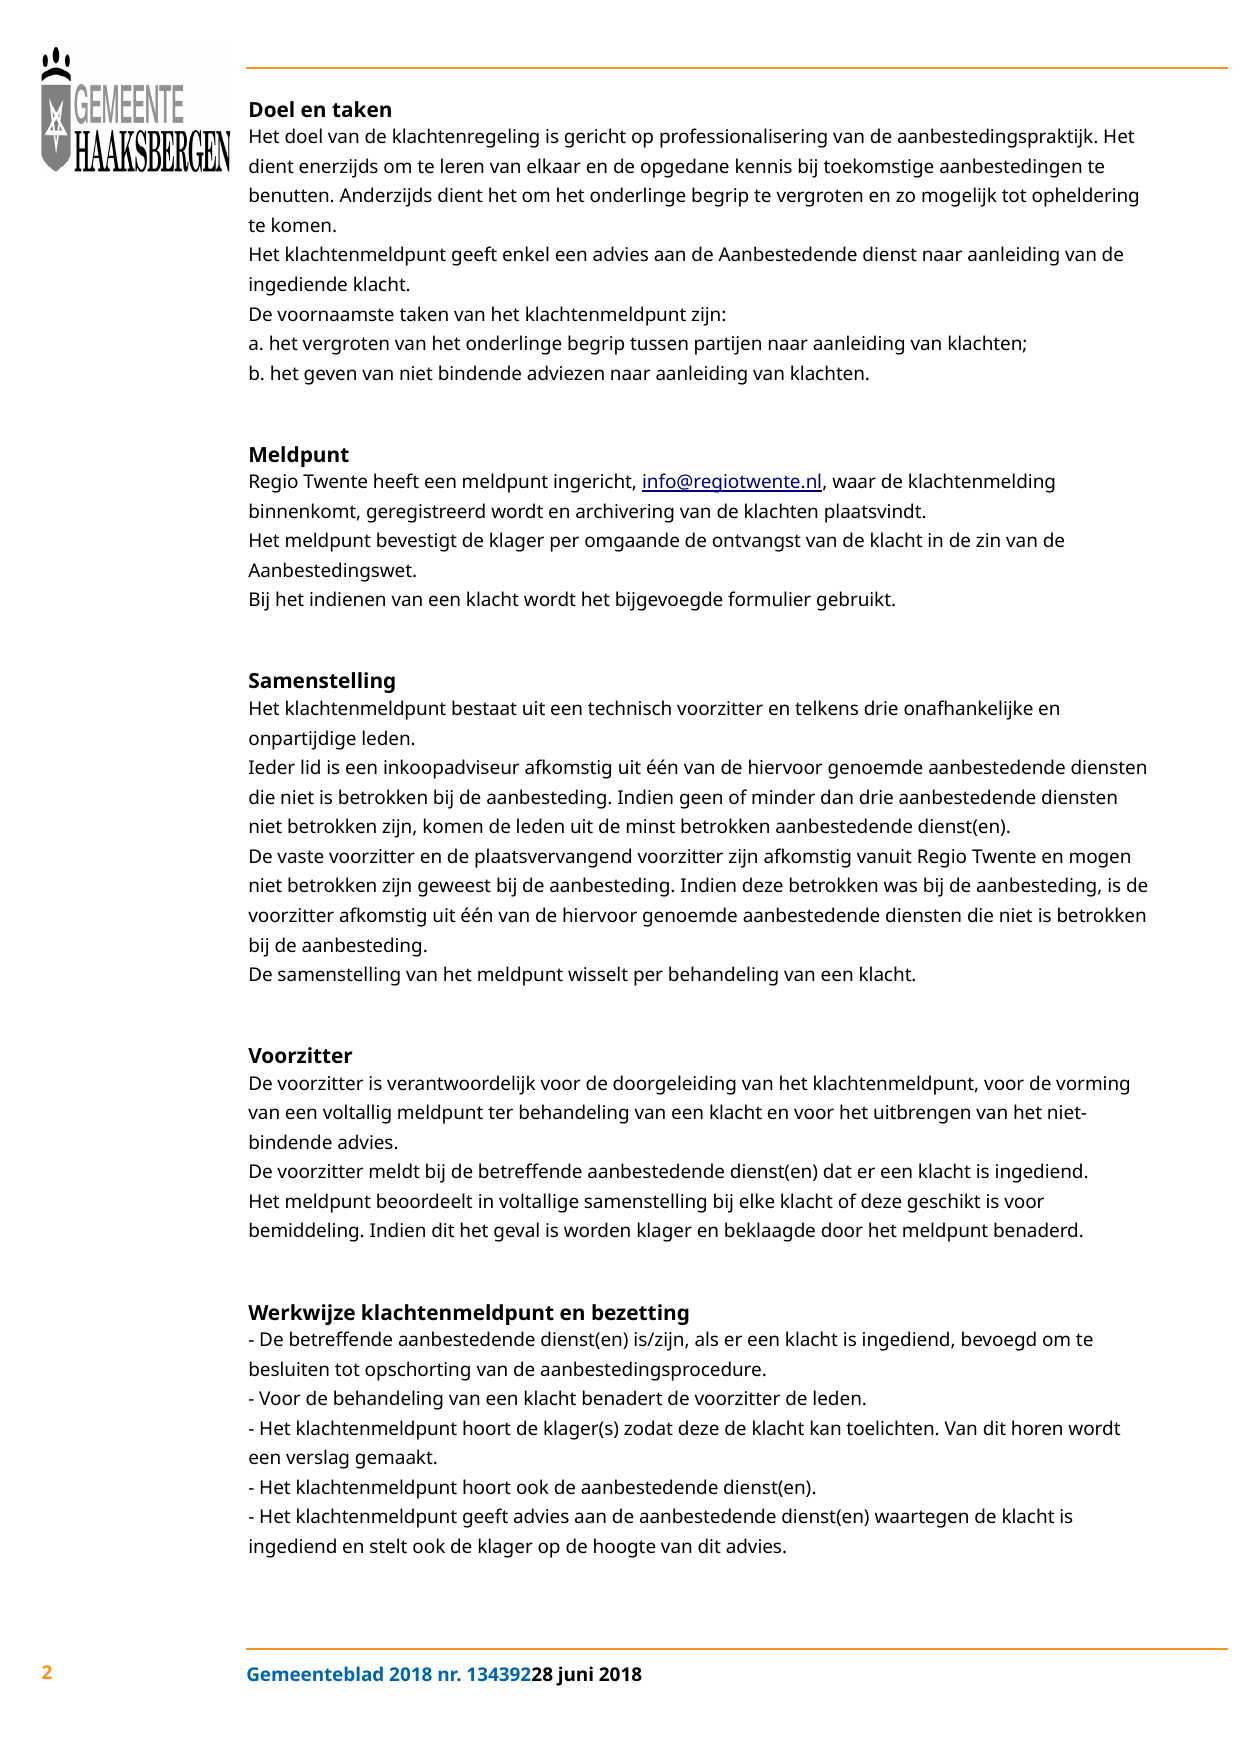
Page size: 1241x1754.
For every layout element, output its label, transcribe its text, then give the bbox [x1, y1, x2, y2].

text - Het klachtenmeldpunt geeft advies aan de aanbestedende dienst(en) waartegen de klacht is ingediend en stelt ook de klager op de hoogte van dit advies. [248, 1504, 1152, 1559]
text Het klachtenmeldpunt bestaat uit een technisch voorzitter en telkens drie onafhankelijke en onpartijdige leden. [248, 695, 1152, 750]
text a. het vergroten van het onderlinge begrip tussen partijen naar aanleiding van klachten; [248, 330, 1152, 356]
text Het doel van de klachtenregeling is gericht op professionalisering van de aanbestedingspraktijk. Het dient enerzijds om te leren van elkaar en de opgedane kennis bij toekomstige aanbestedingen te benutten. Anderzijds dient het om het onderlinge begrip te vergroten en zo mogelijk tot opheldering te komen. [248, 123, 1152, 238]
text b. het geven van niet bindende adviezen naar aanleiding van klachten. [248, 360, 1152, 386]
text Het meldpunt beoordeelt in voltallige samenstelling bij elke klacht of deze geschikt is voor bemiddeling. Indien dit het geval is worden klager en beklaagde door het meldpunt benaderd. [248, 1188, 1152, 1243]
text - Het klachtenmeldpunt hoort de klager(s) zodat deze de klacht kan toelichten. Van dit horen wordt een verslag gemaakt. [248, 1415, 1152, 1470]
text Ieder lid is een inkoopadviseur afkomstig uit één van de hiervoor genoemde aanbestedende diensten die niet is betrokken bij de aanbesteding. Indien geen of minder dan drie aanbestedende diensten niet betrokken zijn, komen de leden uit de minst betrokken aanbestedende dienst(en). [248, 754, 1152, 839]
text Voorzitter [248, 1041, 1152, 1070]
text Werkwijze klachtenmeldpunt en bezetting [248, 1298, 1152, 1326]
text De vaste voorzitter en de plaatsvervangend voorzitter zijn afkomstig vanuit Regio Twente en mogen niet betrokken zijn geweest bij de aanbesteding. Indien deze betrokken was bij de aanbesteding, is de voorzitter afkomstig uit één van de hiervoor genoemde aanbestedende diensten die niet is betrokken bij de aanbesteding. [248, 843, 1152, 957]
text - Voor de behandeling van een klacht benadert de voorzitter de leden. [248, 1385, 1152, 1411]
text - Het klachtenmeldpunt hoort ook de aanbestedende dienst(en). [248, 1474, 1152, 1500]
text Bij het indienen van een klacht wordt het bijgevoegde formulier gebruikt. [248, 587, 1152, 612]
text Meldpunt [248, 440, 1152, 468]
picture [41, 47, 231, 172]
text - De betreffende aanbestedende dienst(en) is/zijn, als er een klacht is ingediend, bevoegd om te besluiten tot opschorting van de aanbestedingsprocedure. [248, 1326, 1152, 1381]
text Doel en taken [248, 95, 1152, 123]
text De samenstelling van het meldpunt wisselt per behandeling van een klacht. [248, 961, 1152, 987]
text Het klachtenmeldpunt geeft enkel een advies aan de Aanbestedende dienst naar aanleiding van de ingediende klacht. [248, 242, 1152, 297]
text Samenstelling [248, 667, 1152, 695]
text Regio Twente heeft een meldpunt ingericht, info@regiotwente.nl, waar de klachtenmelding binnenkomt, geregistreerd wordt en archivering van de klachten plaatsvindt. [248, 468, 1152, 524]
text De voorzitter is verantwoordelijk voor de doorgeleiding van het klachtenmeldpunt, voor de vorming van een voltallig meldpunt ter behandeling van een klacht en voor het uitbrengen van het niet-bindende advies. [248, 1070, 1152, 1155]
text De voorzitter meldt bij de betreffende aanbestedende dienst(en) dat er een klacht is ingediend. [248, 1158, 1152, 1184]
text De voornaamste taken van het klachtenmeldpunt zijn: [248, 301, 1152, 326]
text Het meldpunt bevestigt de klager per omgaande de ontvangst van de klacht in de zin van de Aanbestedingswet. [248, 527, 1152, 583]
